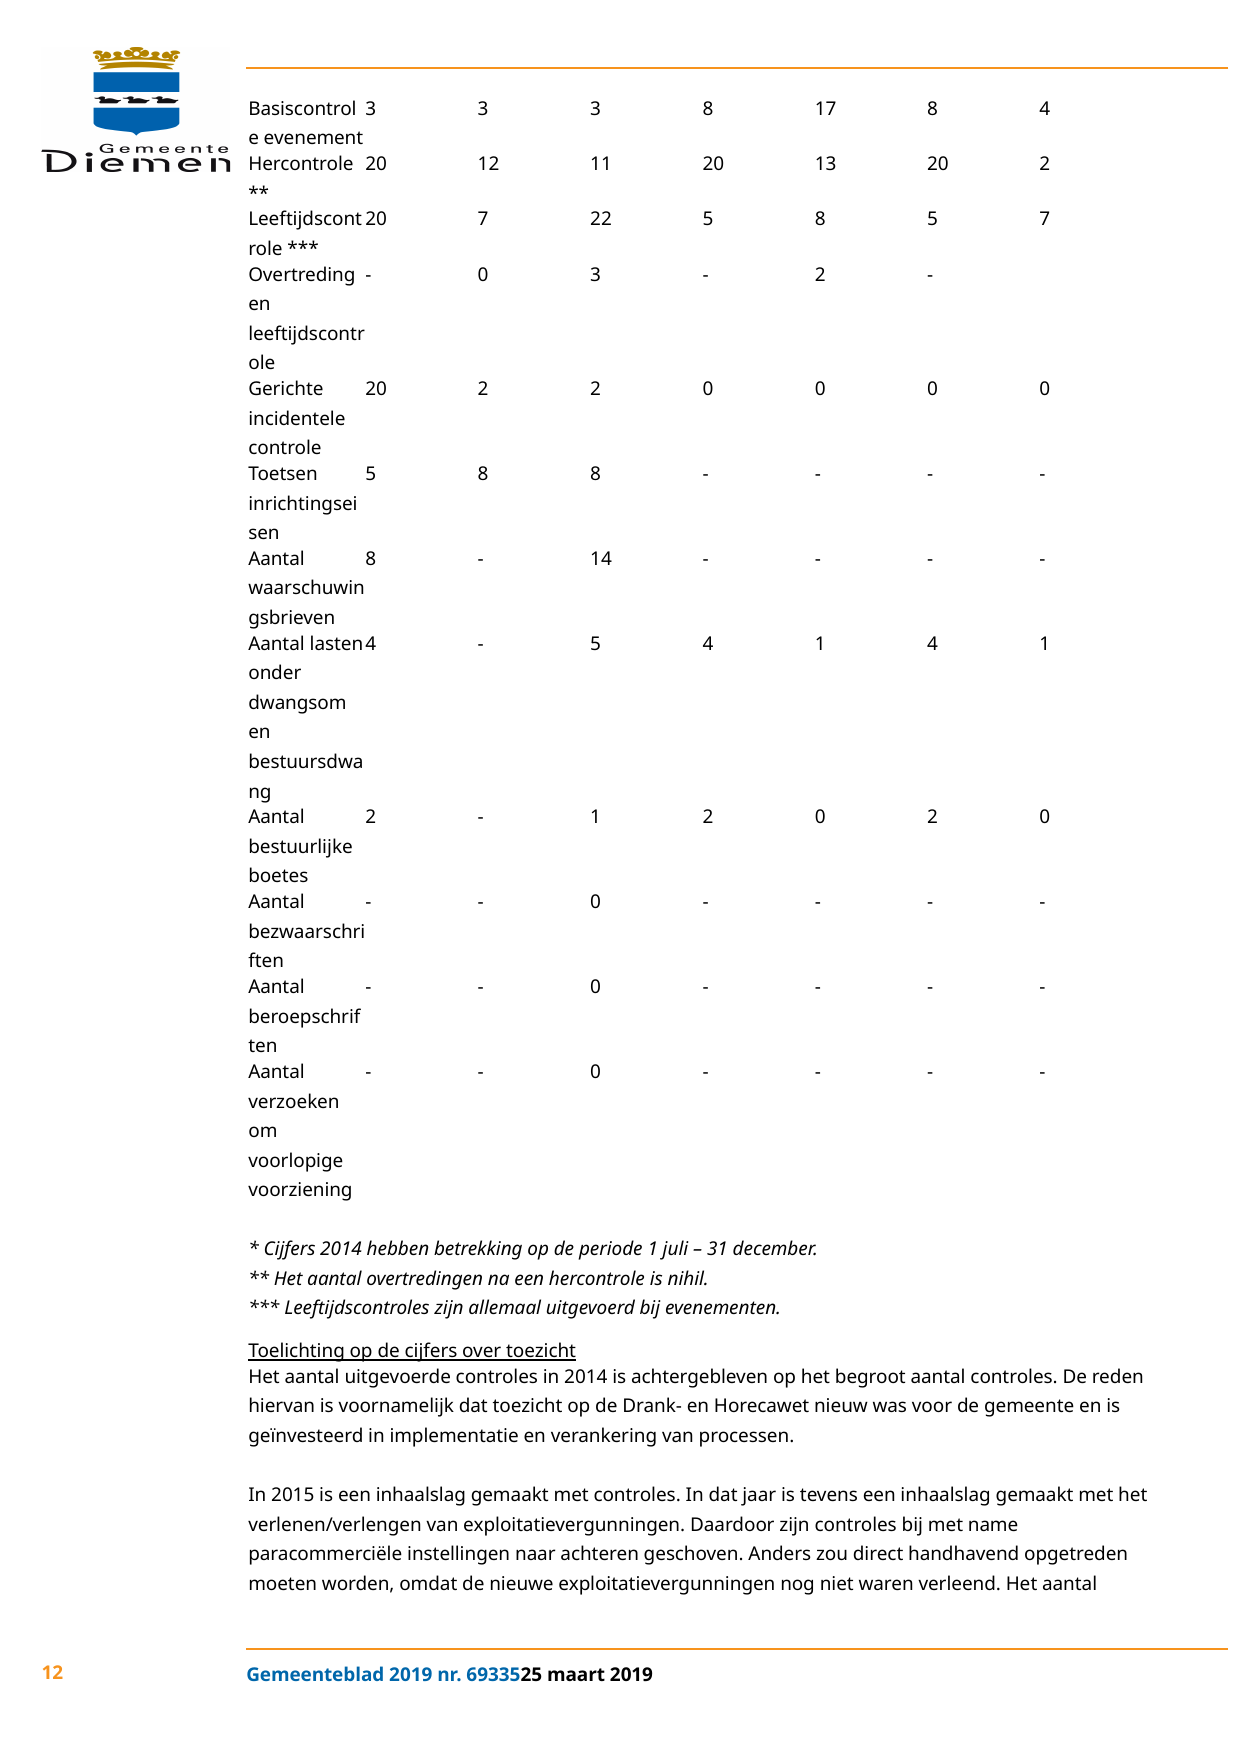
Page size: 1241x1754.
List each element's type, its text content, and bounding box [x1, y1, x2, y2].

table_cell 2 [590, 375, 702, 460]
table_cell 5 [927, 205, 1039, 261]
table_cell 11 [590, 150, 702, 205]
table_cell 3 [590, 95, 702, 150]
table_cell - [702, 545, 814, 630]
table_cell - [1039, 545, 1152, 630]
picture [41, 47, 231, 172]
table_cell 20 [365, 150, 477, 205]
table_cell - [365, 261, 477, 375]
table_cell 2 [478, 375, 590, 460]
table_cell 0 [815, 375, 927, 460]
table_cell [1039, 261, 1152, 375]
table_cell 2 [702, 804, 814, 888]
table_cell 20 [702, 150, 814, 205]
table_cell - [1039, 1058, 1152, 1202]
table_cell 14 [590, 545, 702, 630]
table_cell 4 [365, 630, 477, 803]
table_cell 0 [815, 804, 927, 888]
table_cell - [478, 1058, 590, 1202]
table_cell 20 [927, 150, 1039, 205]
table_cell - [927, 545, 1039, 630]
table_cell 22 [590, 205, 702, 261]
table_cell 4 [1039, 95, 1152, 150]
table_cell 5 [702, 205, 814, 261]
table_cell - [1039, 460, 1152, 545]
table_cell - [702, 889, 814, 973]
table_cell - [702, 460, 814, 545]
table_cell - [927, 1058, 1039, 1202]
table_cell 8 [365, 545, 477, 630]
table_cell - [927, 460, 1039, 545]
table_cell 8 [702, 95, 814, 150]
table_cell 7 [478, 205, 590, 261]
table_cell 2 [365, 804, 477, 888]
table_cell - [365, 1058, 477, 1202]
table_cell Aantal bestuurlijke boetes [248, 804, 365, 888]
table_cell 8 [927, 95, 1039, 150]
table_cell 0 [478, 261, 590, 375]
table_cell - [478, 889, 590, 973]
table_cell - [927, 889, 1039, 973]
text ** Het aantal overtredingen na een hercontrole is nihil. [248, 1265, 1152, 1290]
table_cell 3 [478, 95, 590, 150]
table_cell 8 [478, 460, 590, 545]
table_cell 1 [1039, 630, 1152, 803]
table_cell 0 [927, 375, 1039, 460]
table_cell Aantal beroepschriften [248, 973, 365, 1058]
table_cell 2 [815, 261, 927, 375]
table_cell - [815, 460, 927, 545]
table_cell 7 [1039, 205, 1152, 261]
table_cell - [478, 545, 590, 630]
table_cell 3 [365, 95, 477, 150]
table_cell 0 [1039, 375, 1152, 460]
table_cell 5 [365, 460, 477, 545]
table_cell 5 [590, 630, 702, 803]
table_cell 8 [590, 460, 702, 545]
text * Cijfers 2014 hebben betrekking op de periode 1 juli – 31 december. [248, 1235, 1152, 1261]
table_cell Basiscontrole evenement [248, 95, 365, 150]
table_cell 17 [815, 95, 927, 150]
table_cell - [927, 973, 1039, 1058]
table_cell - [478, 804, 590, 888]
table_cell - [815, 1058, 927, 1202]
table_cell 20 [365, 205, 477, 261]
text *** Leeftijdscontroles zijn allemaal uitgevoerd bij evenementen. [248, 1294, 1152, 1320]
table_cell 0 [590, 973, 702, 1058]
table_cell 0 [1039, 804, 1152, 888]
table_cell - [365, 889, 477, 973]
table_cell Leeftijdscontrole *** [248, 205, 365, 261]
table_cell 20 [365, 375, 477, 460]
table_cell 4 [927, 630, 1039, 803]
table_cell - [702, 973, 814, 1058]
table_cell 1 [815, 630, 927, 803]
table_cell Aantal bezwaarschriften [248, 889, 365, 973]
table_cell - [365, 973, 477, 1058]
table_cell - [815, 545, 927, 630]
table_cell - [702, 1058, 814, 1202]
table_cell Aantal verzoeken om voorlopige voorziening [248, 1058, 365, 1202]
table_cell 1 [590, 804, 702, 888]
table_cell 0 [590, 889, 702, 973]
text Toelichting op de cijfers over toezicht [248, 1337, 1152, 1363]
table_cell 2 [1039, 150, 1152, 205]
table_cell - [1039, 889, 1152, 973]
table_cell Overtredingen leeftijdscontrole [248, 261, 365, 375]
table_cell Toetsen inrichtingseisen [248, 460, 365, 545]
table_cell Aantal waarschuwingsbrieven [248, 545, 365, 630]
text In 2015 is een inhaalslag gemaakt met controles. In dat jaar is tevens een inhaalslag gemaakt met het verlenen/verlengen van exploitatievergunningen. Daardoor zijn controles bij met name paracommerciële instellingen naar achteren geschoven. Anders zou direct handhavend opgetreden moeten worden, omdat de nieuwe exploitatievergunningen nog niet waren verleend. Het aantal [248, 1481, 1152, 1596]
table_cell Aantal lasten onder dwangsom en bestuursdwang [248, 630, 365, 803]
text Het aantal uitgevoerde controles in 2014 is achtergebleven op het begroot aantal controles. De reden hiervan is voornamelijk dat toezicht op de Drank- en Horecawet nieuw was voor de gemeente en is geïnvesteerd in implementatie en verankering van processen. [248, 1363, 1152, 1448]
table_cell Hercontrole ** [248, 150, 365, 205]
table_cell 4 [702, 630, 814, 803]
table_cell 13 [815, 150, 927, 205]
table_cell 2 [927, 804, 1039, 888]
table_cell 3 [590, 261, 702, 375]
table_cell - [478, 973, 590, 1058]
table_cell Gerichte incidentele controle [248, 375, 365, 460]
table_cell - [702, 261, 814, 375]
table_cell - [815, 973, 927, 1058]
table_cell 12 [478, 150, 590, 205]
table_cell - [1039, 973, 1152, 1058]
table_cell - [927, 261, 1039, 375]
table_cell - [815, 889, 927, 973]
table_cell - [478, 630, 590, 803]
table_cell 0 [590, 1058, 702, 1202]
table_cell 0 [702, 375, 814, 460]
table_cell 8 [815, 205, 927, 261]
